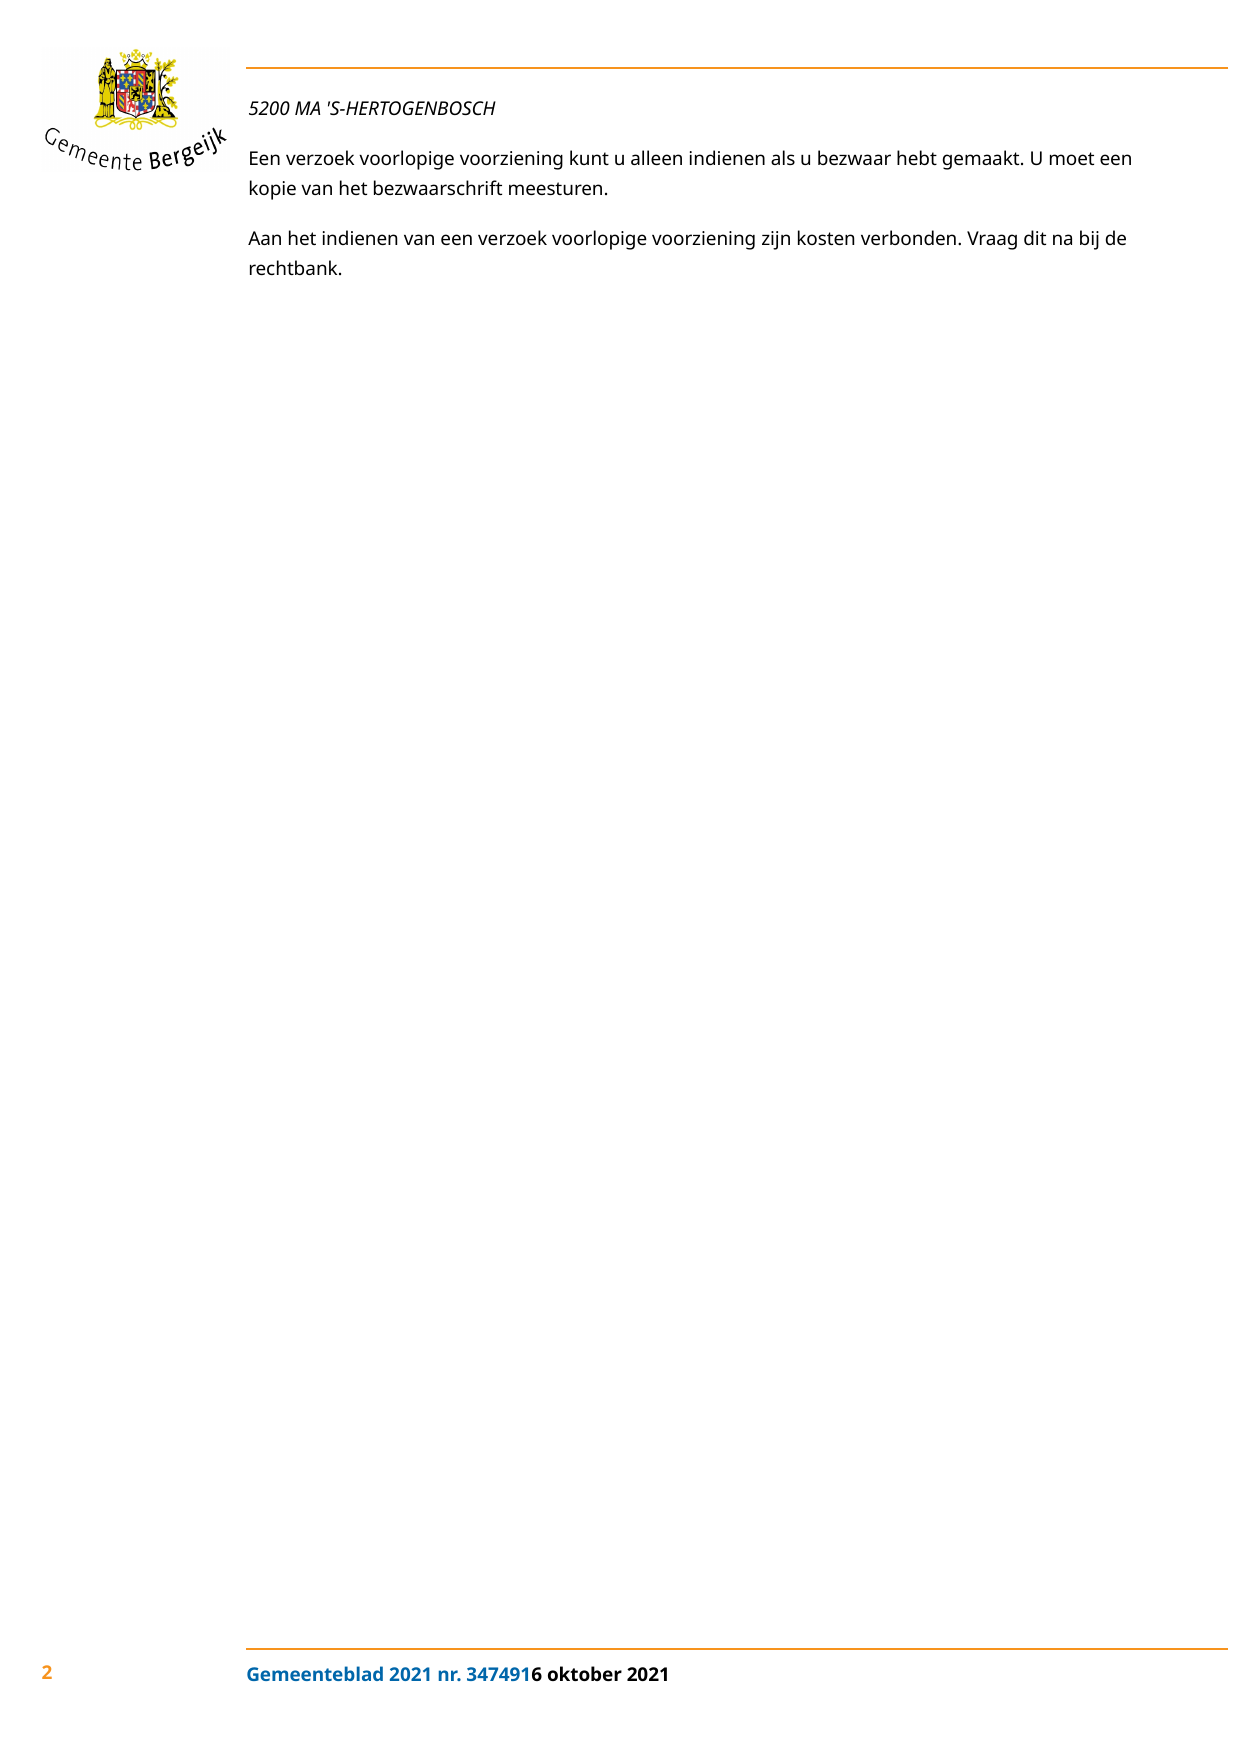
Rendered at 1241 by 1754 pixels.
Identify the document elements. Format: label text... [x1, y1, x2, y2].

text Een verzoek voorlopige voorziening kunt u alleen indienen als u bezwaar hebt gemaakt. U moet een kopie van het bezwaarschrift meesturen. [248, 145, 1152, 201]
text Aan het indienen van een verzoek voorlopige voorziening zijn kosten verbonden. Vraag dit na bij de rechtbank. [248, 225, 1152, 281]
text 5200 MA 'S-HERTOGENBOSCH [248, 95, 1152, 121]
picture [41, 47, 231, 172]
